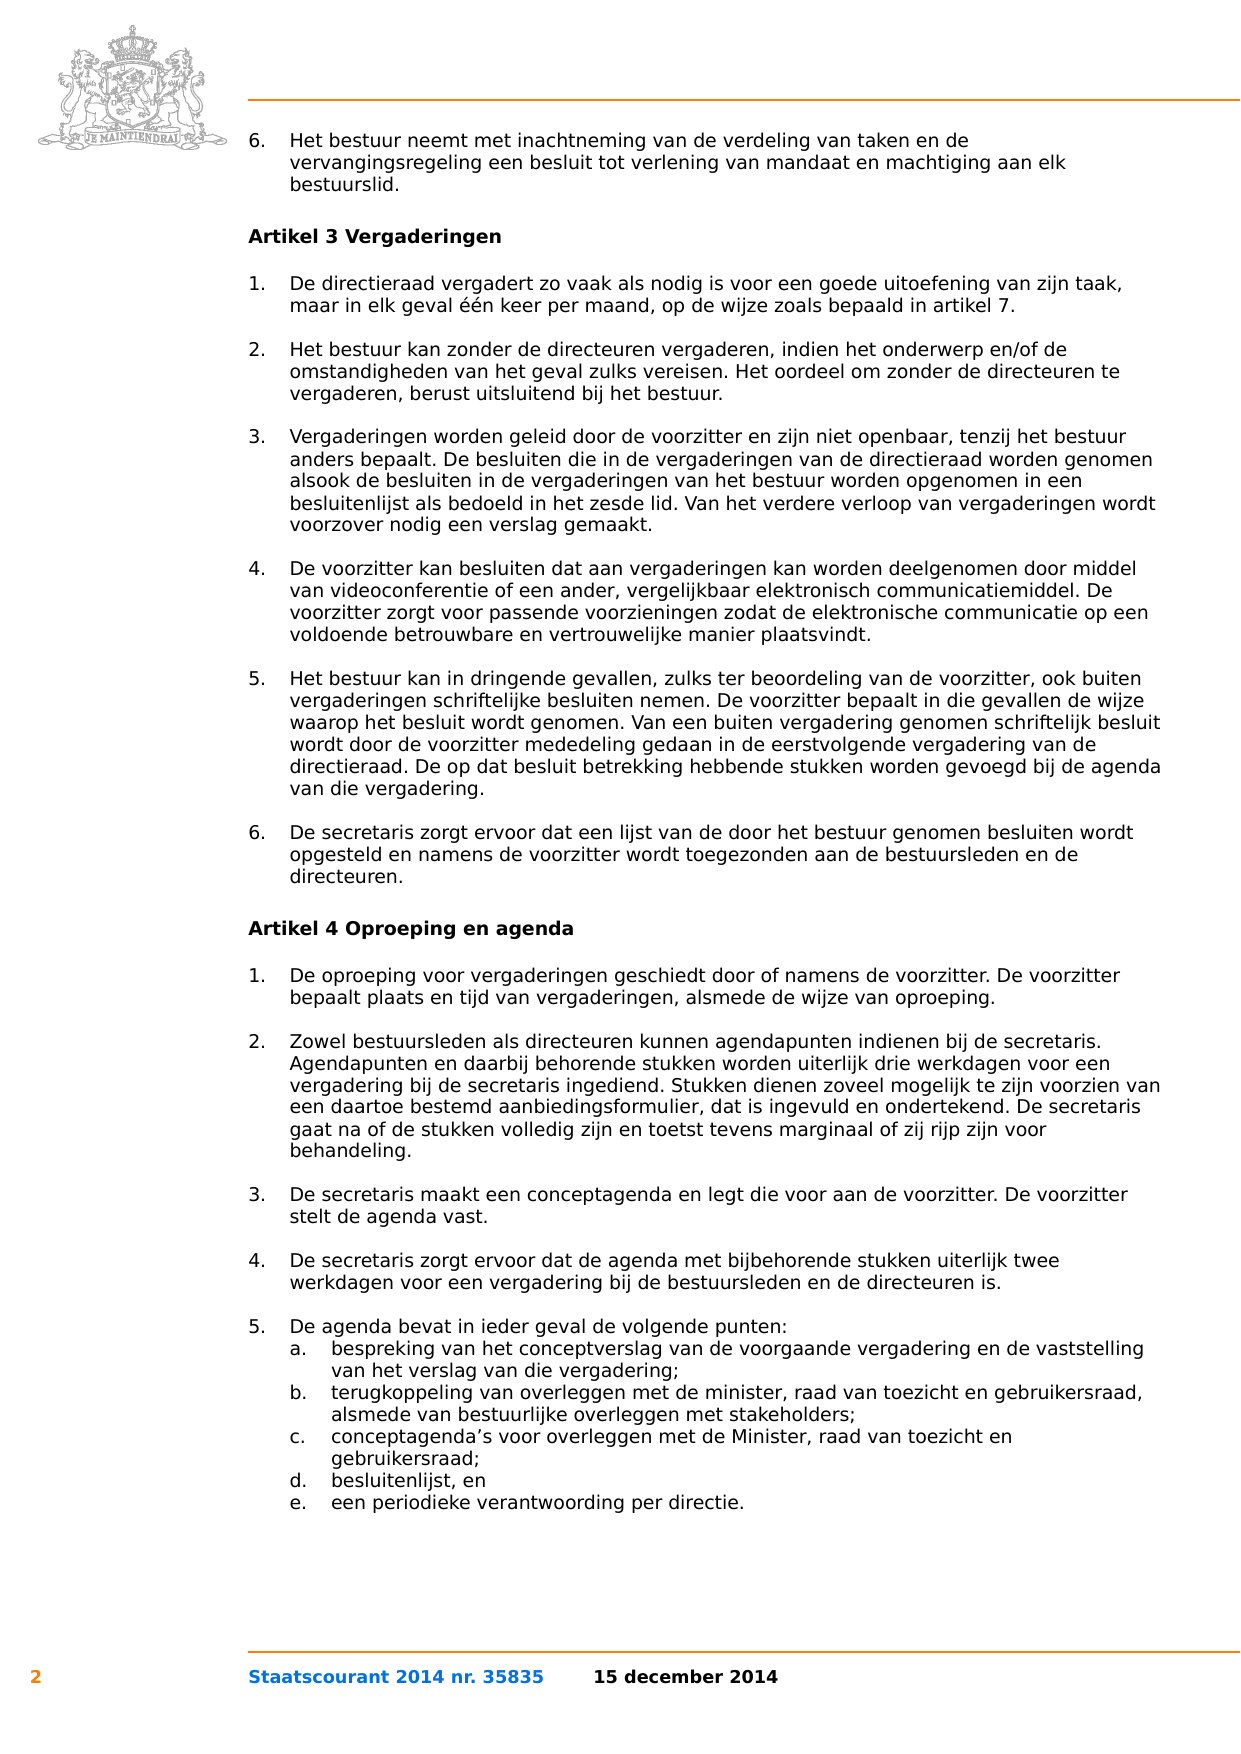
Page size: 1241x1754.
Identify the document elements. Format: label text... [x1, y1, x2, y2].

text 1. De directieraad vergadert zo vaak als nodig is voor een goede uitoefening van zijn taak, maar in elk geval één keer per maand, op de wijze zoals bepaald in artikel 7. [248, 273, 1163, 317]
text 5. De agenda bevat in ieder geval de volgende punten: [248, 1316, 1163, 1338]
text 6. Het bestuur neemt met inachtneming van de verdeling van taken en de vervangingsregeling een besluit tot verlening van mandaat en machtiging aan elk bestuurslid. [248, 130, 1163, 196]
text 6. De secretaris zorgt ervoor dat een lijst van de door het bestuur genomen besluiten wordt opgesteld en namens de voorzitter wordt toegezonden aan de bestuursleden en de directeuren. [248, 822, 1163, 888]
text 4. De voorzitter kan besluiten dat aan vergaderingen kan worden deelgenomen door middel van videoconferentie of een ander, vergelijkbaar elektronisch communicatiemiddel. De voorzitter zorgt voor passende voorzieningen zodat de elektronische communicatie op een voldoende betrouwbare en vertrouwelijke manier plaatsvindt. [248, 558, 1163, 646]
text 3. Vergaderingen worden geleid door de voorzitter en zijn niet openbaar, tenzij het bestuur anders bepaalt. De besluiten die in de vergaderingen van de directieraad worden genomen alsook de besluiten in de vergaderingen van het bestuur worden opgenomen in een besluitenlijst als bedoeld in het zesde lid. Van het verdere verloop van vergaderingen wordt voorzover nodig een verslag gemaakt. [248, 426, 1163, 536]
subtitle Artikel 4 Oproeping en agenda [248, 918, 1163, 940]
text d. besluitenlijst, en [289, 1470, 1163, 1492]
text 5. Het bestuur kan in dringende gevallen, zulks ter beoordeling van de voorzitter, ook buiten vergaderingen schriftelijke besluiten nemen. De voorzitter bepaalt in die gevallen de wijze waarop het besluit wordt genomen. Van een buiten vergadering genomen schriftelijk besluit wordt door de voorzitter mededeling gedaan in de eerstvolgende vergadering van de directieraad. De op dat besluit betrekking hebbende stukken worden gevoegd bij de agenda van die vergadering. [248, 668, 1163, 800]
text c. conceptagenda’s voor overleggen met de Minister, raad van toezicht en gebruikersraad; [289, 1426, 1163, 1470]
text e. een periodieke verantwoording per directie. [289, 1492, 1163, 1514]
text 3. De secretaris maakt een conceptagenda en legt die voor aan de voorzitter. De voorzitter stelt de agenda vast. [248, 1184, 1163, 1228]
picture [38, 25, 227, 150]
text 4. De secretaris zorgt ervoor dat de agenda met bijbehorende stukken uiterlijk twee werkdagen voor een vergadering bij de bestuursleden en de directeuren is. [248, 1250, 1163, 1294]
text 2. Zowel bestuursleden als directeuren kunnen agendapunten indienen bij de secretaris. Agendapunten en daarbij behorende stukken worden uiterlijk drie werkdagen voor een vergadering bij de secretaris ingediend. Stukken dienen zoveel mogelijk te zijn voorzien van een daartoe bestemd aanbiedingsformulier, dat is ingevuld en ondertekend. De secretaris gaat na of de stukken volledig zijn en toetst tevens marginaal of zij rijp zijn voor behandeling. [248, 1031, 1163, 1162]
text 1. De oproeping voor vergaderingen geschiedt door of namens de voorzitter. De voorzitter bepaalt plaats en tijd van vergaderingen, alsmede de wijze van oproeping. [248, 965, 1163, 1009]
subtitle Artikel 3 Vergaderingen [248, 226, 1163, 248]
text a. bespreking van het conceptverslag van de voorgaande vergadering en de vaststelling van het verslag van die vergadering; [289, 1338, 1163, 1382]
text b. terugkoppeling van overleggen met de minister, raad van toezicht en gebruikersraad, alsmede van bestuurlijke overleggen met stakeholders; [289, 1382, 1163, 1426]
text 2. Het bestuur kan zonder de directeuren vergaderen, indien het onderwerp en/of de omstandigheden van het geval zulks vereisen. Het oordeel om zonder de directeuren te vergaderen, berust uitsluitend bij het bestuur. [248, 339, 1163, 404]
